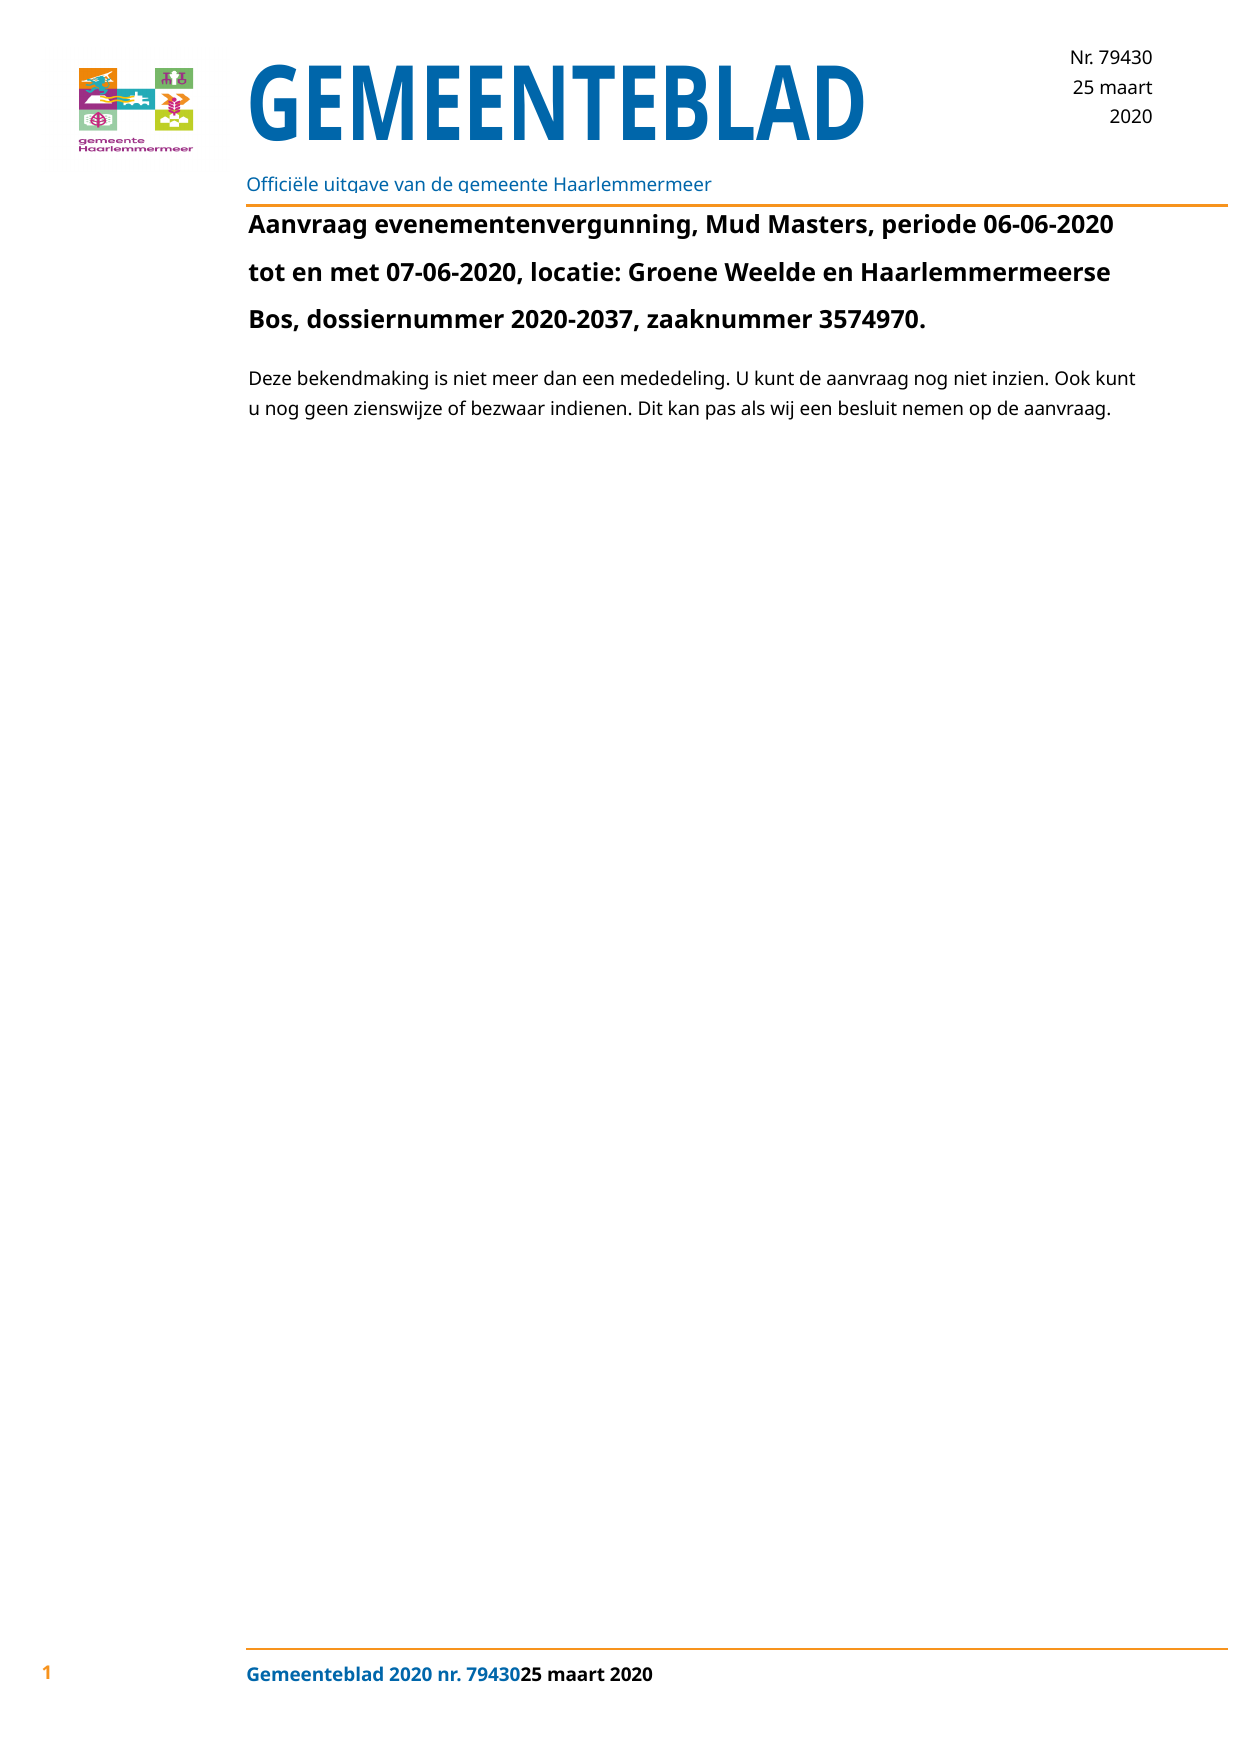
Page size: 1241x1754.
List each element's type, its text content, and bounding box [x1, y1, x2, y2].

text Deze bekendmaking is niet meer dan een mededeling. U kunt de aanvraag nog niet inzien. Ook kunt u nog geen zienswijze of bezwaar indienen. Dit kan pas als wij een besluit nemen op de aanvraag. [248, 366, 1152, 421]
text Aanvraag evenementenvergunning, Mud Masters, periode 06-06-2020 tot en met 07-06-2020, locatie: Groene Weelde en Haarlemmermeerse Bos, dossiernummer 2020-2037, zaaknummer 3574970. [248, 207, 1152, 336]
picture [41, 47, 231, 172]
